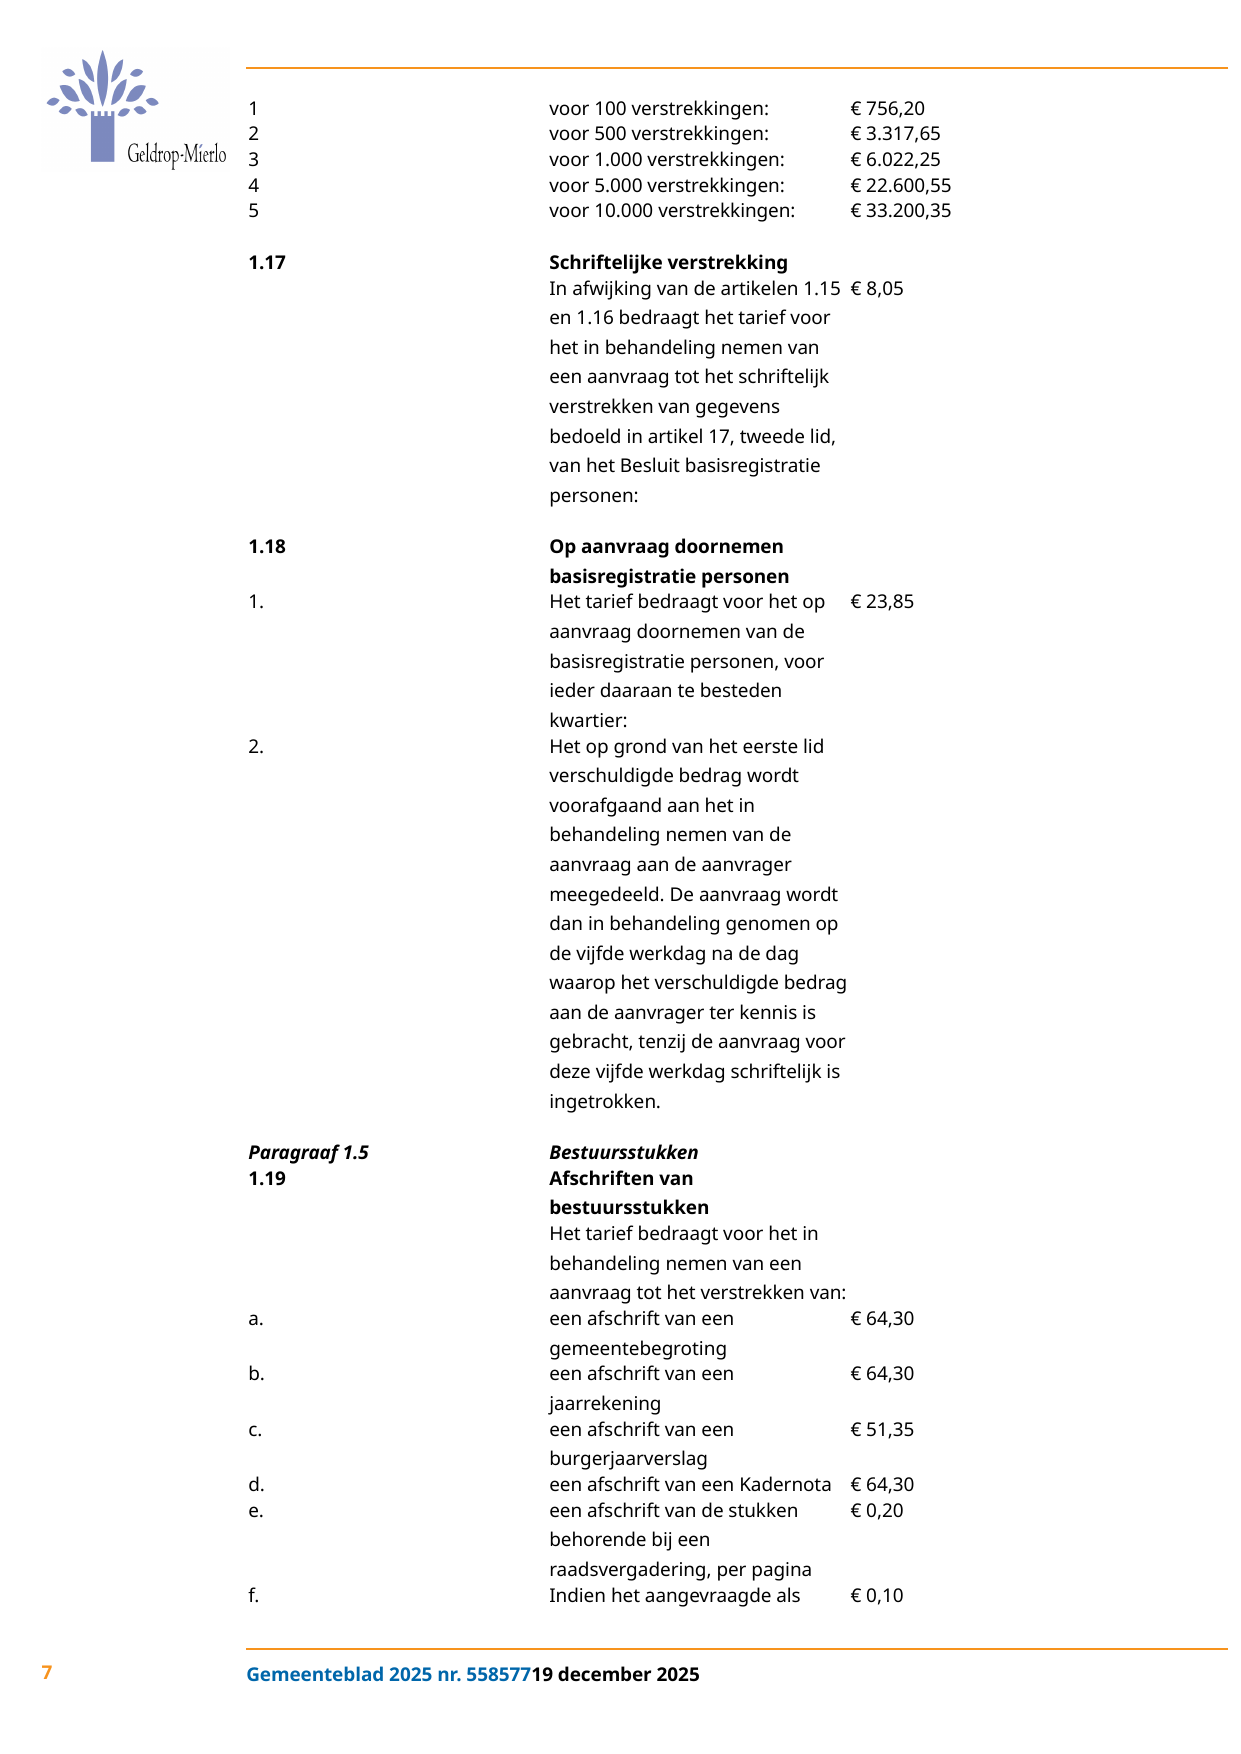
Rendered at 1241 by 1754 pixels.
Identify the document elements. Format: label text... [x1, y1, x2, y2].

table_cell [248, 275, 549, 508]
table_cell een afschrift van een gemeentebegroting [549, 1305, 850, 1361]
table_cell 1.19 [248, 1165, 549, 1220]
picture [41, 47, 231, 172]
table_cell € 3.317,65 [850, 121, 1152, 146]
table_cell [850, 249, 1152, 275]
table_cell Schriftelijke verstrekking [549, 249, 850, 275]
table_cell € 64,30 [850, 1361, 1152, 1416]
table_cell [248, 508, 549, 533]
table_cell 3 [248, 146, 549, 172]
table_cell 1 [248, 95, 549, 121]
table_cell b. [248, 1361, 549, 1416]
table_cell [850, 733, 1152, 1113]
table_cell voor 5.000 verstrekkingen: [549, 172, 850, 198]
table_cell € 23,85 [850, 589, 1152, 733]
table_cell In afwijking van de artikelen 1.15 en 1.16 bedraagt het tarief voor het in behandeling nemen van een aanvraag tot het schriftelijk verstrekken van gegevens bedoeld in artikel 17, tweede lid, van het Besluit basisregistratie personen: [549, 275, 850, 508]
table_cell Paragraaf 1.5 [248, 1139, 549, 1165]
table_cell 1.18 [248, 534, 549, 589]
table_cell [248, 1220, 549, 1305]
table_cell 2. [248, 733, 549, 1113]
table_cell € 22.600,55 [850, 172, 1152, 198]
table_cell 5 [248, 198, 549, 223]
table_cell f. [248, 1582, 549, 1607]
table_cell een afschrift van een jaarrekening [549, 1361, 850, 1416]
table_cell een afschrift van een burgerjaarverslag [549, 1416, 850, 1471]
table_cell voor 10.000 verstrekkingen: [549, 198, 850, 223]
table_cell Op aanvraag doornemen basisregistratie personen [549, 534, 850, 589]
table_cell € 64,30 [850, 1471, 1152, 1497]
table_cell [248, 224, 549, 249]
table_cell € 6.022,25 [850, 146, 1152, 172]
table_cell [248, 1114, 549, 1139]
table_cell [850, 1139, 1152, 1165]
table_cell [850, 508, 1152, 533]
table_cell Bestuursstukken [549, 1139, 850, 1165]
table_cell e. [248, 1497, 549, 1582]
table_cell [549, 224, 850, 249]
table_cell d. [248, 1471, 549, 1497]
table_cell een afschrift van een Kadernota [549, 1471, 850, 1497]
table_cell a. [248, 1305, 549, 1361]
table_cell Het op grond van het eerste lid verschuldigde bedrag wordt voorafgaand aan het in behandeling nemen van de aanvraag aan de aanvrager meegedeeld. De aanvraag wordt dan in behandeling genomen op de vijfde werkdag na de dag waarop het verschuldigde bedrag aan de aanvrager ter kennis is gebracht, tenzij de aanvraag voor deze vijfde werkdag schriftelijk is ingetrokken. [549, 733, 850, 1113]
table_cell voor 1.000 verstrekkingen: [549, 146, 850, 172]
table_cell € 0,20 [850, 1497, 1152, 1582]
table_cell [850, 1165, 1152, 1220]
table_cell c. [248, 1416, 549, 1471]
table_cell Het tarief bedraagt voor het in behandeling nemen van een aanvraag tot het verstrekken van: [549, 1220, 850, 1305]
table_cell € 51,35 [850, 1416, 1152, 1471]
table_cell 2 [248, 121, 549, 146]
table_cell Indien het aangevraagde als [549, 1582, 850, 1607]
table_cell € 756,20 [850, 95, 1152, 121]
table_cell Afschriften van bestuursstukken [549, 1165, 850, 1220]
table_cell een afschrift van de stukken behorende bij een raadsvergadering, per pagina [549, 1497, 850, 1582]
table_cell [850, 1114, 1152, 1139]
table_cell € 0,10 [850, 1582, 1152, 1607]
table_cell [549, 1114, 850, 1139]
table_cell 1. [248, 589, 549, 733]
table_cell voor 500 verstrekkingen: [549, 121, 850, 146]
table_cell [549, 508, 850, 533]
table_cell [850, 1220, 1152, 1305]
table_cell [850, 224, 1152, 249]
table_cell Het tarief bedraagt voor het op aanvraag doornemen van de basisregistratie personen, voor ieder daaraan te besteden kwartier: [549, 589, 850, 733]
table_cell € 8,05 [850, 275, 1152, 508]
table_cell € 64,30 [850, 1305, 1152, 1361]
table_cell 4 [248, 172, 549, 198]
table_cell [850, 534, 1152, 589]
table_cell € 33.200,35 [850, 198, 1152, 223]
table_cell 1.17 [248, 249, 549, 275]
table_cell voor 100 verstrekkingen: [549, 95, 850, 121]
